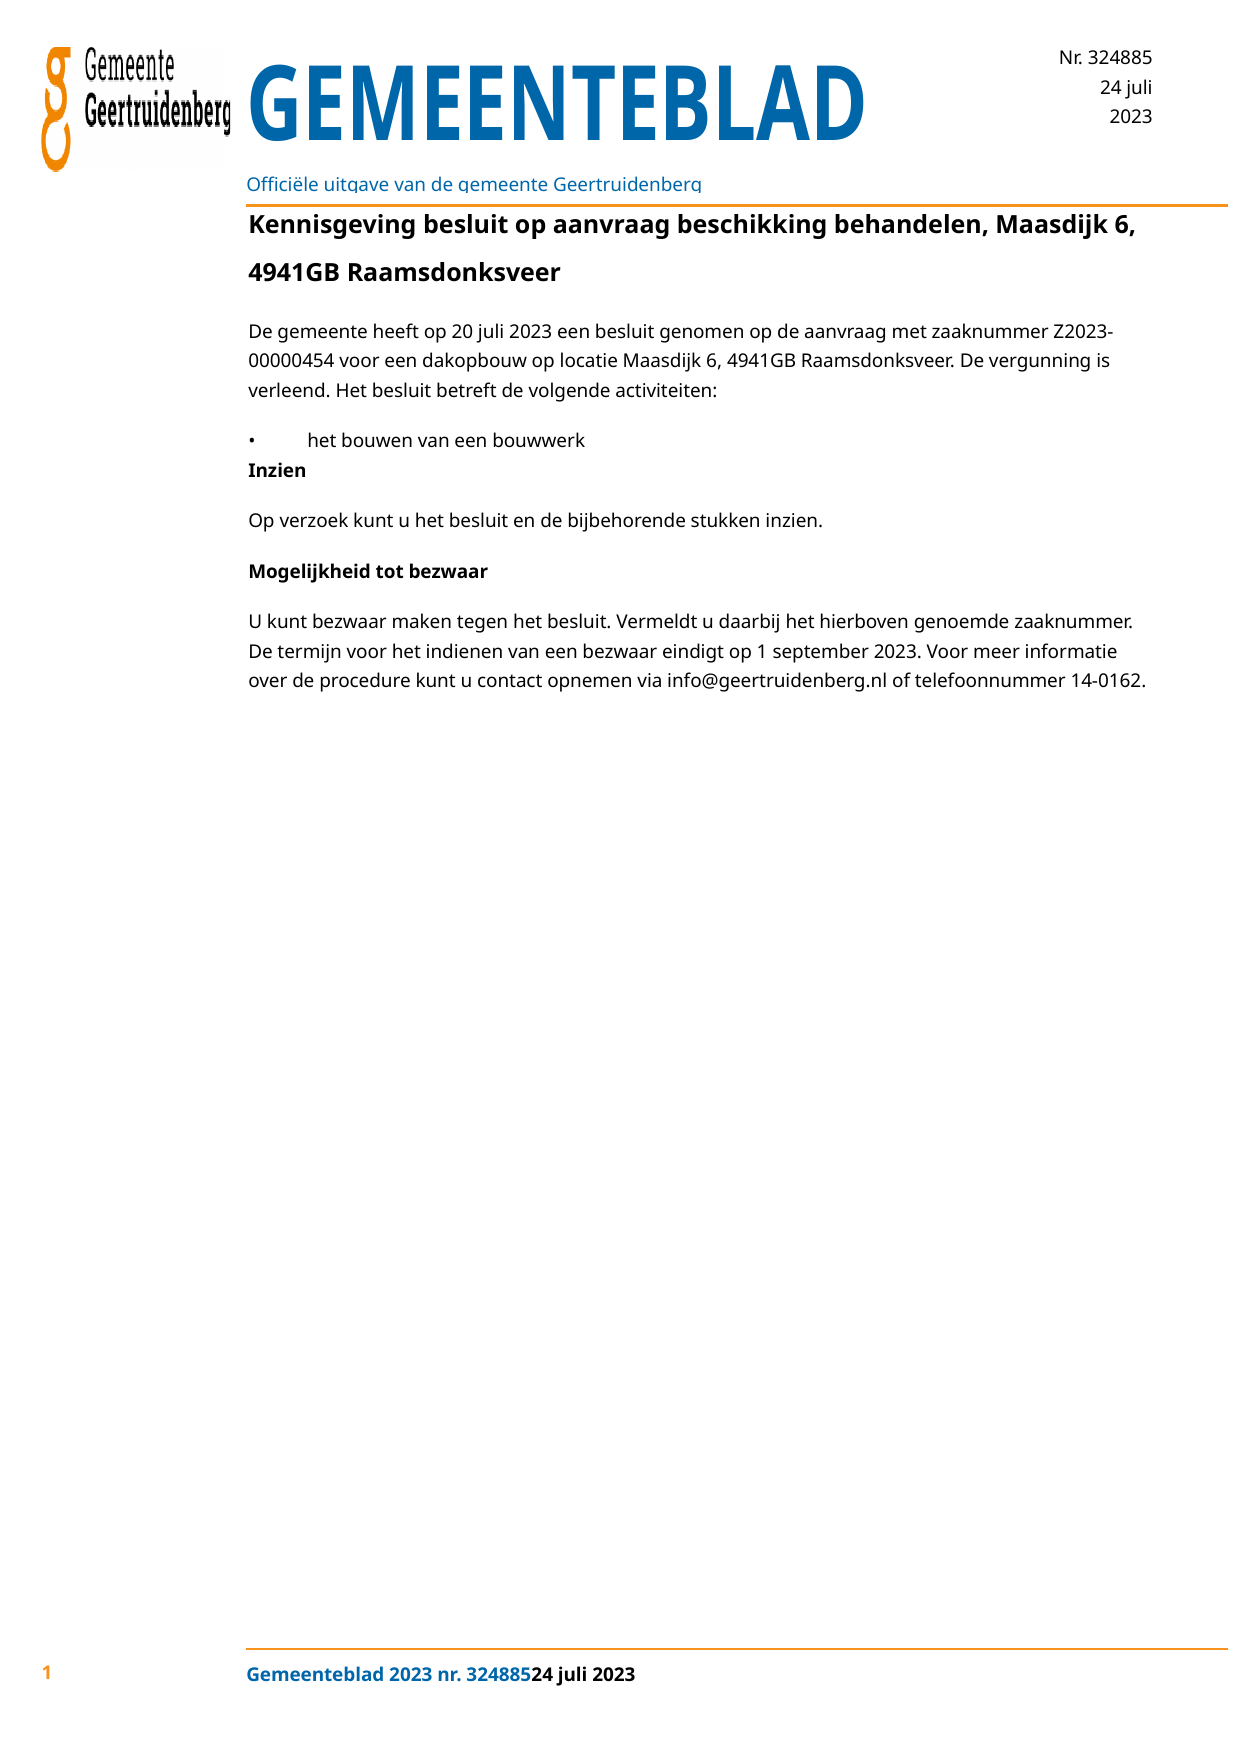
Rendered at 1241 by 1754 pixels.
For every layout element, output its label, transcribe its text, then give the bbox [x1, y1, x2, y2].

list het bouwen van een bouwwerk [248, 427, 1152, 453]
text De gemeente heeft op 20 juli 2023 een besluit genomen op de aanvraag met zaaknummer Z2023-00000454 voor een dakopbouw op locatie Maasdijk 6, 4941GB Raamsdonksveer. De vergunning is verleend. Het besluit betreft de volgende activiteiten: [248, 318, 1152, 403]
text Mogelijkheid tot bezwaar [248, 558, 1152, 584]
text Op verzoek kunt u het besluit en de bijbehorende stukken inzien. [248, 507, 1152, 533]
picture [41, 47, 231, 172]
text Inzien [248, 457, 1152, 483]
text Kennisgeving besluit op aanvraag beschikking behandelen, Maasdijk 6, 4941GB Raamsdonksveer [248, 207, 1152, 288]
text U kunt bezwaar maken tegen het besluit. Vermeldt u daarbij het hierboven genoemde zaaknummer. De termijn voor het indienen van een bezwaar eindigt op 1 september 2023. Voor meer informatie over de procedure kunt u contact opnemen via info@geertruidenberg.nl of telefoonnummer 14-0162. [248, 608, 1152, 693]
